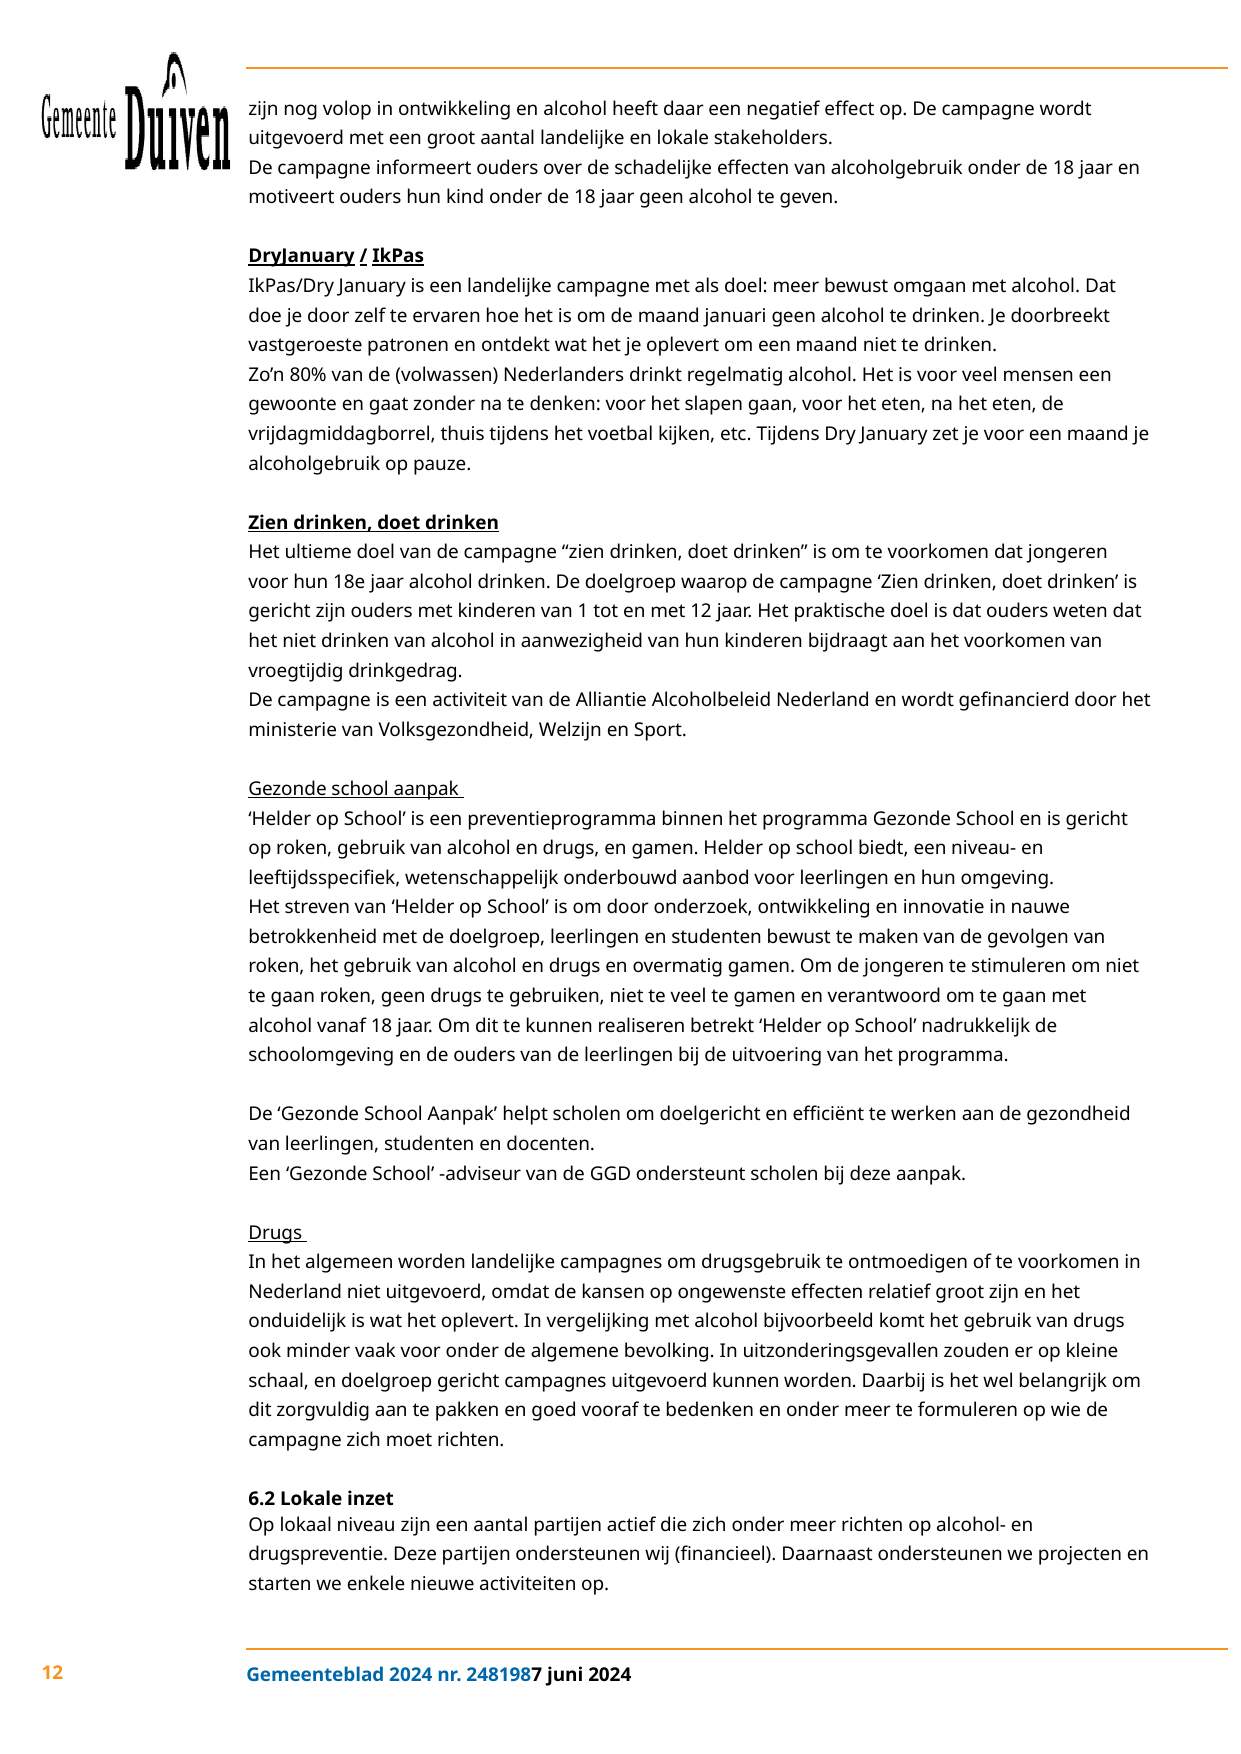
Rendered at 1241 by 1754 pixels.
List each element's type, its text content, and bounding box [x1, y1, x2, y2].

text Zo’n 80% van de (volwassen) Nederlanders drinkt regelmatig alcohol. Het is voor veel mensen een gewoonte en gaat zonder na te denken: voor het slapen gaan, voor het eten, na het eten, de vrijdagmiddagborrel, thuis tijdens het voetbal kijken, etc. Tijdens Dry January zet je voor een maand je alcoholgebruik op pauze. [248, 361, 1152, 476]
text De ‘Gezonde School Aanpak’ helpt scholen om doelgericht en efficiënt te werken aan de gezondheid van leerlingen, studenten en docenten. [248, 1101, 1152, 1156]
text ‘Helder op School’ is een preventieprogramma binnen het programma Gezonde School en is gericht op roken, gebruik van alcohol en drugs, en gamen. Helder op school biedt, een niveau- en leeftijdsspecifiek, wetenschappelijk onderbouwd aanbod voor leerlingen en hun omgeving. [248, 805, 1152, 890]
text Zien drinken, doet drinken [248, 509, 1152, 535]
text zijn nog volop in ontwikkeling en alcohol heeft daar een negatief effect op. De campagne wordt uitgevoerd met een groot aantal landelijke en lokale stakeholders. [248, 95, 1152, 150]
text Het streven van ‘Helder op School’ is om door onderzoek, ontwikkeling en innovatie in nauwe betrokkenheid met de doelgroep, leerlingen en studenten bewust te maken van de gevolgen van roken, het gebruik van alcohol en drugs en overmatig gamen. Om de jongeren te stimuleren om niet te gaan roken, geen drugs te gebruiken, niet te veel te gamen en verantwoord om te gaan met alcohol vanaf 18 jaar. Om dit te kunnen realiseren betrekt ‘Helder op School’ nadrukkelijk de schoolomgeving en de ouders van de leerlingen bij de uitvoering van het programma. [248, 893, 1152, 1067]
text Een ‘Gezonde School’ -adviseur van de GGD ondersteunt scholen bij deze aanpak. [248, 1160, 1152, 1186]
text Drugs [248, 1219, 1152, 1245]
text IkPas/Dry January is een landelijke campagne met als doel: meer bewust omgaan met alcohol. Dat doe je door zelf te ervaren hoe het is om de maand januari geen alcohol te drinken. Je doorbreekt vastgeroeste patronen en ontdekt wat het je oplevert om een maand niet te drinken. [248, 272, 1152, 357]
text Gezonde school aanpak [248, 775, 1152, 801]
text De campagne is een activiteit van de Alliantie Alcoholbeleid Nederland en wordt gefinancierd door het ministerie van Volksgezondheid, Welzijn en Sport. [248, 686, 1152, 742]
text DryJanuary / IkPas [248, 243, 1152, 268]
text Op lokaal niveau zijn een aantal partijen actief die zich onder meer richten op alcohol- en drugspreventie. Deze partijen ondersteunen wij (financieel). Daarnaast ondersteunen we projecten en starten we enkele nieuwe activiteiten op. [248, 1511, 1152, 1596]
picture [41, 47, 231, 172]
text In het algemeen worden landelijke campagnes om drugsgebruik te ontmoedigen of te voorkomen in Nederland niet uitgevoerd, omdat de kansen op ongewenste effecten relatief groot zijn en het onduidelijk is wat het oplevert. In vergelijking met alcohol bijvoorbeeld komt het gebruik van drugs ook minder vaak voor onder de algemene bevolking. In uitzonderingsgevallen zouden er op kleine schaal, en doelgroep gericht campagnes uitgevoerd kunnen worden. Daarbij is het wel belangrijk om dit zorgvuldig aan te pakken en goed vooraf te bedenken en onder meer te formuleren op wie de campagne zich moet richten. [248, 1248, 1152, 1452]
text Het ultieme doel van de campagne “zien drinken, doet drinken” is om te voorkomen dat jongeren voor hun 18e jaar alcohol drinken. De doelgroep waarop de campagne ‘Zien drinken, doet drinken’ is gericht zijn ouders met kinderen van 1 tot en met 12 jaar. Het praktische doel is dat ouders weten dat het niet drinken van alcohol in aanwezigheid van hun kinderen bijdraagt aan het voorkomen van vroegtijdig drinkgedrag. [248, 538, 1152, 683]
text 6.2 Lokale inzet [248, 1485, 1152, 1511]
text De campagne informeert ouders over de schadelijke effecten van alcoholgebruik onder de 18 jaar en motiveert ouders hun kind onder de 18 jaar geen alcohol te geven. [248, 154, 1152, 209]
